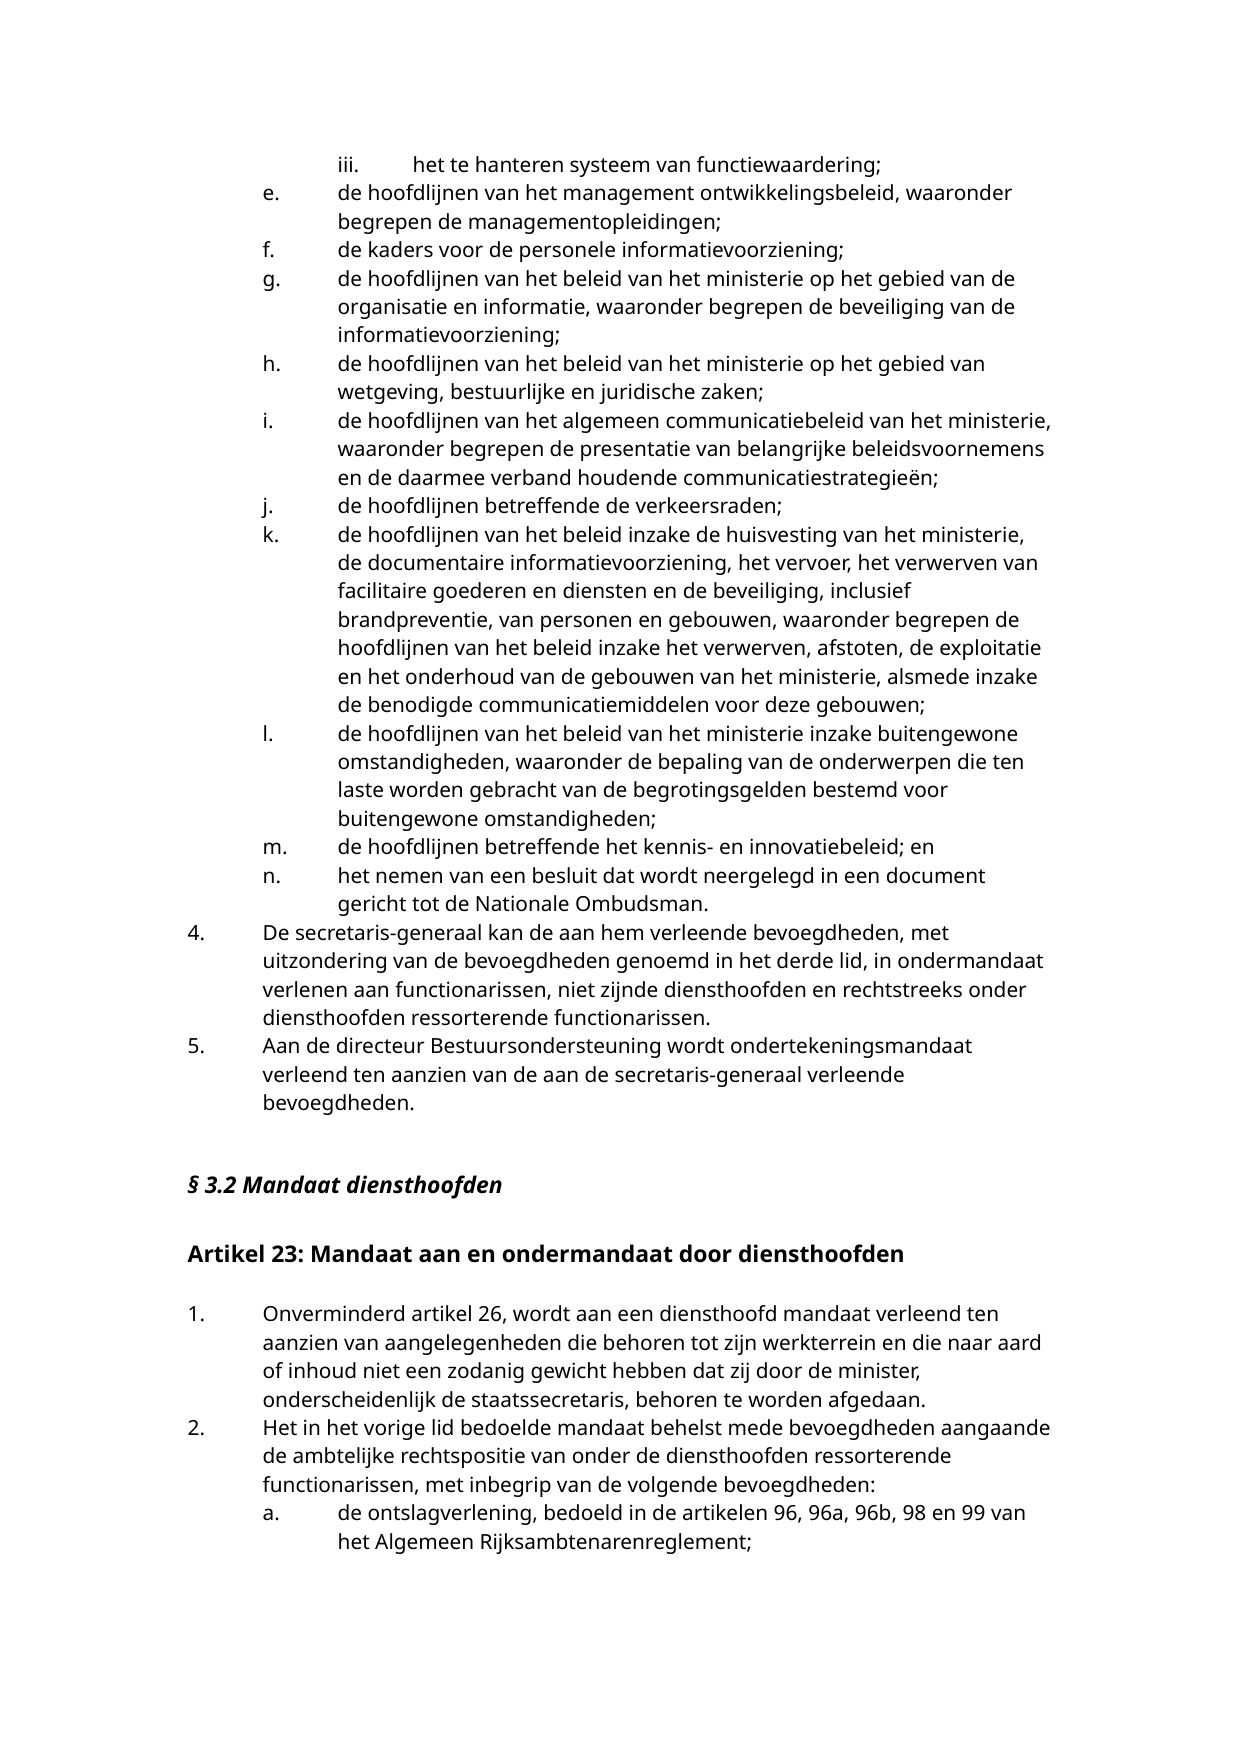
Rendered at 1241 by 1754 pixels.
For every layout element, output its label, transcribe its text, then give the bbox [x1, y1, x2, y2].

list Aan de directeur Bestuursondersteuning wordt ondertekeningsmandaat verleend ten aanzien van de aan de secretaris-generaal verleende bevoegdheden. [187, 1032, 1053, 1117]
list de ontslagverlening, bedoeld in de artikelen 96, 96a, 96b, 98 en 99 van het Algemeen Rijksambtenarenreglement; [262, 1498, 1053, 1555]
list de hoofdlijnen betreffende de verkeersraden; [262, 491, 1053, 520]
list de kaders voor de personele informatievoorziening; [262, 235, 1053, 264]
subtitle Artikel 23: Mandaat aan en ondermandaat door diensthoofden [187, 1238, 1053, 1269]
list Het in het vorige lid bedoelde mandaat behelst mede bevoegdheden aangaande de ambtelijke rechtspositie van onder de diensthoofden ressorterende functionarissen, met inbegrip van de volgende bevoegdheden: [187, 1413, 1053, 1498]
subtitle § 3.2 Mandaat diensthoofden [187, 1169, 1053, 1201]
list de hoofdlijnen van het beleid van het ministerie op het gebied van wetgeving, bestuurlijke en juridische zaken; [262, 349, 1053, 406]
list het te hanteren systeem van functiewaardering; [337, 150, 1053, 178]
list De secretaris-generaal kan de aan hem verleende bevoegdheden, met uitzondering van de bevoegdheden genoemd in het derde lid, in ondermandaat verlenen aan functionarissen, niet zijnde diensthoofden en rechtstreeks onder diensthoofden ressorterende functionarissen. [187, 918, 1053, 1032]
list de hoofdlijnen van het beleid van het ministerie inzake buitengewone omstandigheden, waaronder de bepaling van de onderwerpen die ten laste worden gebracht van de begrotingsgelden bestemd voor buitengewone omstandigheden; [262, 719, 1053, 832]
list Onverminderd artikel 26, wordt aan een diensthoofd mandaat verleend ten aanzien van aangelegenheden die behoren tot zijn werkterrein en die naar aard of inhoud niet een zodanig gewicht hebben dat zij door de minister, onderscheidenlijk de staatssecretaris, behoren te worden afgedaan. [187, 1299, 1053, 1413]
list de hoofdlijnen van het algemeen communicatiebeleid van het ministerie, waaronder begrepen de presentatie van belangrijke beleidsvoornemens en de daarmee verband houdende communicatiestrategieën; [262, 406, 1053, 491]
list de hoofdlijnen betreffende het kennis- en innovatiebeleid; en [262, 832, 1053, 861]
list de hoofdlijnen van het beleid inzake de huisvesting van het ministerie, de documentaire informatievoorziening, het vervoer, het verwerven van facilitaire goederen en diensten en de beveiliging, inclusief brandpreventie, van personen en gebouwen, waaronder begrepen de hoofdlijnen van het beleid inzake het verwerven, afstoten, de exploitatie en het onderhoud van de gebouwen van het ministerie, alsmede inzake de benodigde communicatiemiddelen voor deze gebouwen; [262, 520, 1053, 719]
list de hoofdlijnen van het beleid van het ministerie op het gebied van de organisatie en informatie, waaronder begrepen de beveiliging van de informatievoorziening; [262, 264, 1053, 349]
list de hoofdlijnen van het management ontwikkelingsbeleid, waaronder begrepen de managementopleidingen; [262, 178, 1053, 235]
list het nemen van een besluit dat wordt neergelegd in een document gericht tot de Nationale Ombudsman. [262, 861, 1053, 918]
